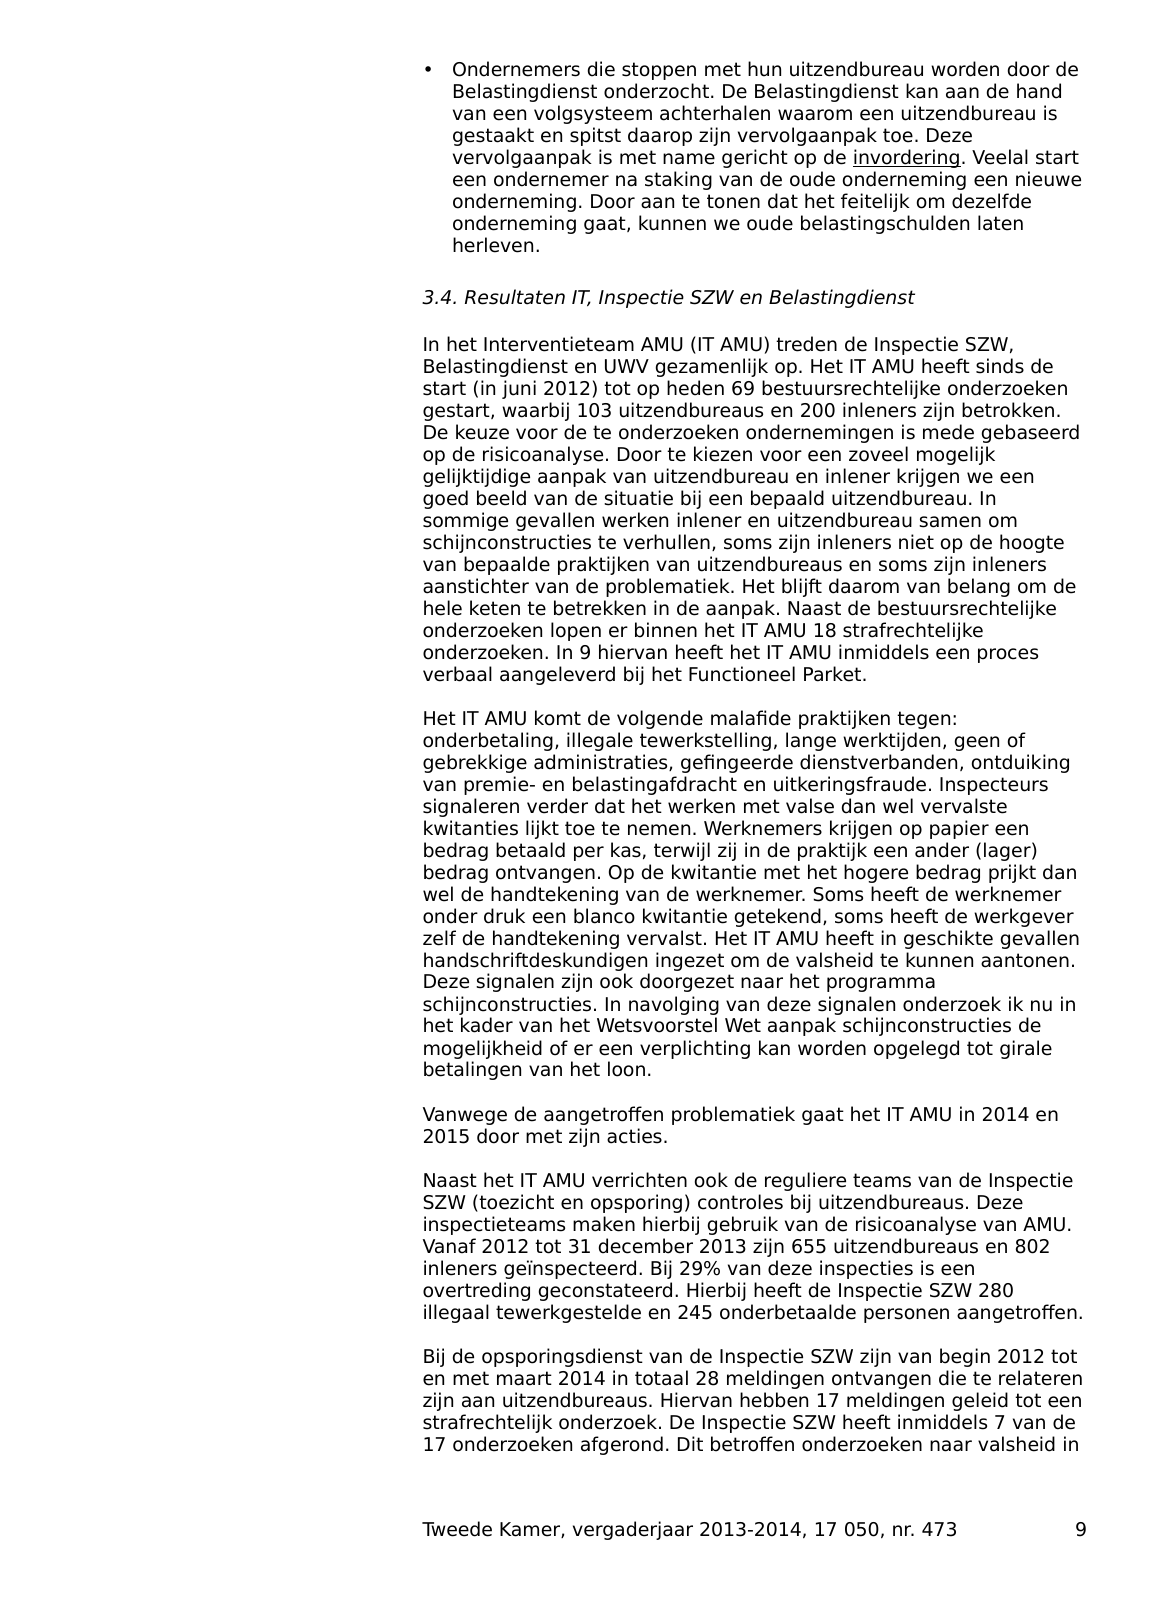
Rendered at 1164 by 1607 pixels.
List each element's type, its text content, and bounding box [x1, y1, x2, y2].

text Het IT AMU komt de volgende malafide praktijken tegen: onderbetaling, illegale tewerkstelling, lange werktijden, geen of gebrekkige administraties, gefingeerde dienstverbanden, ontduiking van premie- en belastingafdracht en uitkeringsfraude. Inspecteurs signaleren verder dat het werken met valse dan wel vervalste kwitanties lijkt toe te nemen. Werknemers krijgen op papier een bedrag betaald per kas, terwijl zij in de praktijk een ander (lager) bedrag ontvangen. Op de kwitantie met het hogere bedrag prijkt dan wel de handtekening van de werknemer. Soms heeft de werknemer onder druk een blanco kwitantie getekend, soms heeft de werkgever zelf de handtekening vervalst. Het IT AMU heeft in geschikte gevallen handschriftdeskundigen ingezet om de valsheid te kunnen aantonen. Deze signalen zijn ook doorgezet naar het programma schijnconstructies. In navolging van deze signalen onderzoek ik nu in het kader van het Wetsvoorstel Wet aanpak schijnconstructies de mogelijkheid of er een verplichting kan worden opgelegd tot girale betalingen van het loon. [422, 708, 1087, 1081]
text Bij de opsporingsdienst van de Inspectie SZW zijn van begin 2012 tot en met maart 2014 in totaal 28 meldingen ontvangen die te relateren zijn aan uitzendbureaus. Hiervan hebben 17 meldingen geleid tot een strafrechtelijk onderzoek. De Inspectie SZW heeft inmiddels 7 van de 17 onderzoeken afgerond. Dit betroffen onderzoeken naar valsheid in [422, 1346, 1087, 1456]
text In het Interventieteam AMU (IT AMU) treden de Inspectie SZW, Belastingdienst en UWV gezamenlijk op. Het IT AMU heeft sinds de start (in juni 2012) tot op heden 69 bestuursrechtelijke onderzoeken gestart, waarbij 103 uitzendbureaus en 200 inleners zijn betrokken. De keuze voor de te onderzoeken ondernemingen is mede gebaseerd op de risicoanalyse. Door te kiezen voor een zoveel mogelijk gelijktijdige aanpak van uitzendbureau en inlener krijgen we een goed beeld van de situatie bij een bepaald uitzendbureau. In sommige gevallen werken inlener en uitzendbureau samen om schijnconstructies te verhullen, soms zijn inleners niet op de hoogte van bepaalde praktijken van uitzendbureaus en soms zijn inleners aanstichter van de problematiek. Het blijft daarom van belang om de hele keten te betrekken in de aanpak. Naast de bestuursrechtelijke onderzoeken lopen er binnen het IT AMU 18 strafrechtelijke onderzoeken. In 9 hiervan heeft het IT AMU inmiddels een proces verbaal aangeleverd bij het Functioneel Parket. [422, 334, 1087, 686]
text Naast het IT AMU verrichten ook de reguliere teams van de Inspectie SZW (toezicht en opsporing) controles bij uitzendbureaus. Deze inspectieteams maken hierbij gebruik van de risicoanalyse van AMU. Vanaf 2012 tot 31 december 2013 zijn 655 uitzendbureaus en 802 inleners geïnspecteerd. Bij 29% van deze inspecties is een overtreding geconstateerd. Hierbij heeft de Inspectie SZW 280 illegaal tewerkgestelde en 245 onderbetaalde personen aangetroffen. [422, 1170, 1087, 1323]
text • Ondernemers die stoppen met hun uitzendbureau worden door de Belastingdienst onderzocht. De Belastingdienst kan aan de hand van een volgsysteem achterhalen waarom een uitzendbureau is gestaakt en spitst daarop zijn vervolgaanpak toe. Deze vervolgaanpak is met name gericht op de invordering. Veelal start een ondernemer na staking van de oude onderneming een nieuwe onderneming. Door aan te tonen dat het feitelijk om dezelfde onderneming gaat, kunnen we oude belastingschulden laten herleven. [422, 59, 1087, 257]
subtitle 3.4. Resultaten IT, Inspectie SZW en Belastingdienst [422, 287, 1087, 309]
text Vanwege de aangetroffen problematiek gaat het IT AMU in 2014 en 2015 door met zijn acties. [422, 1103, 1087, 1147]
